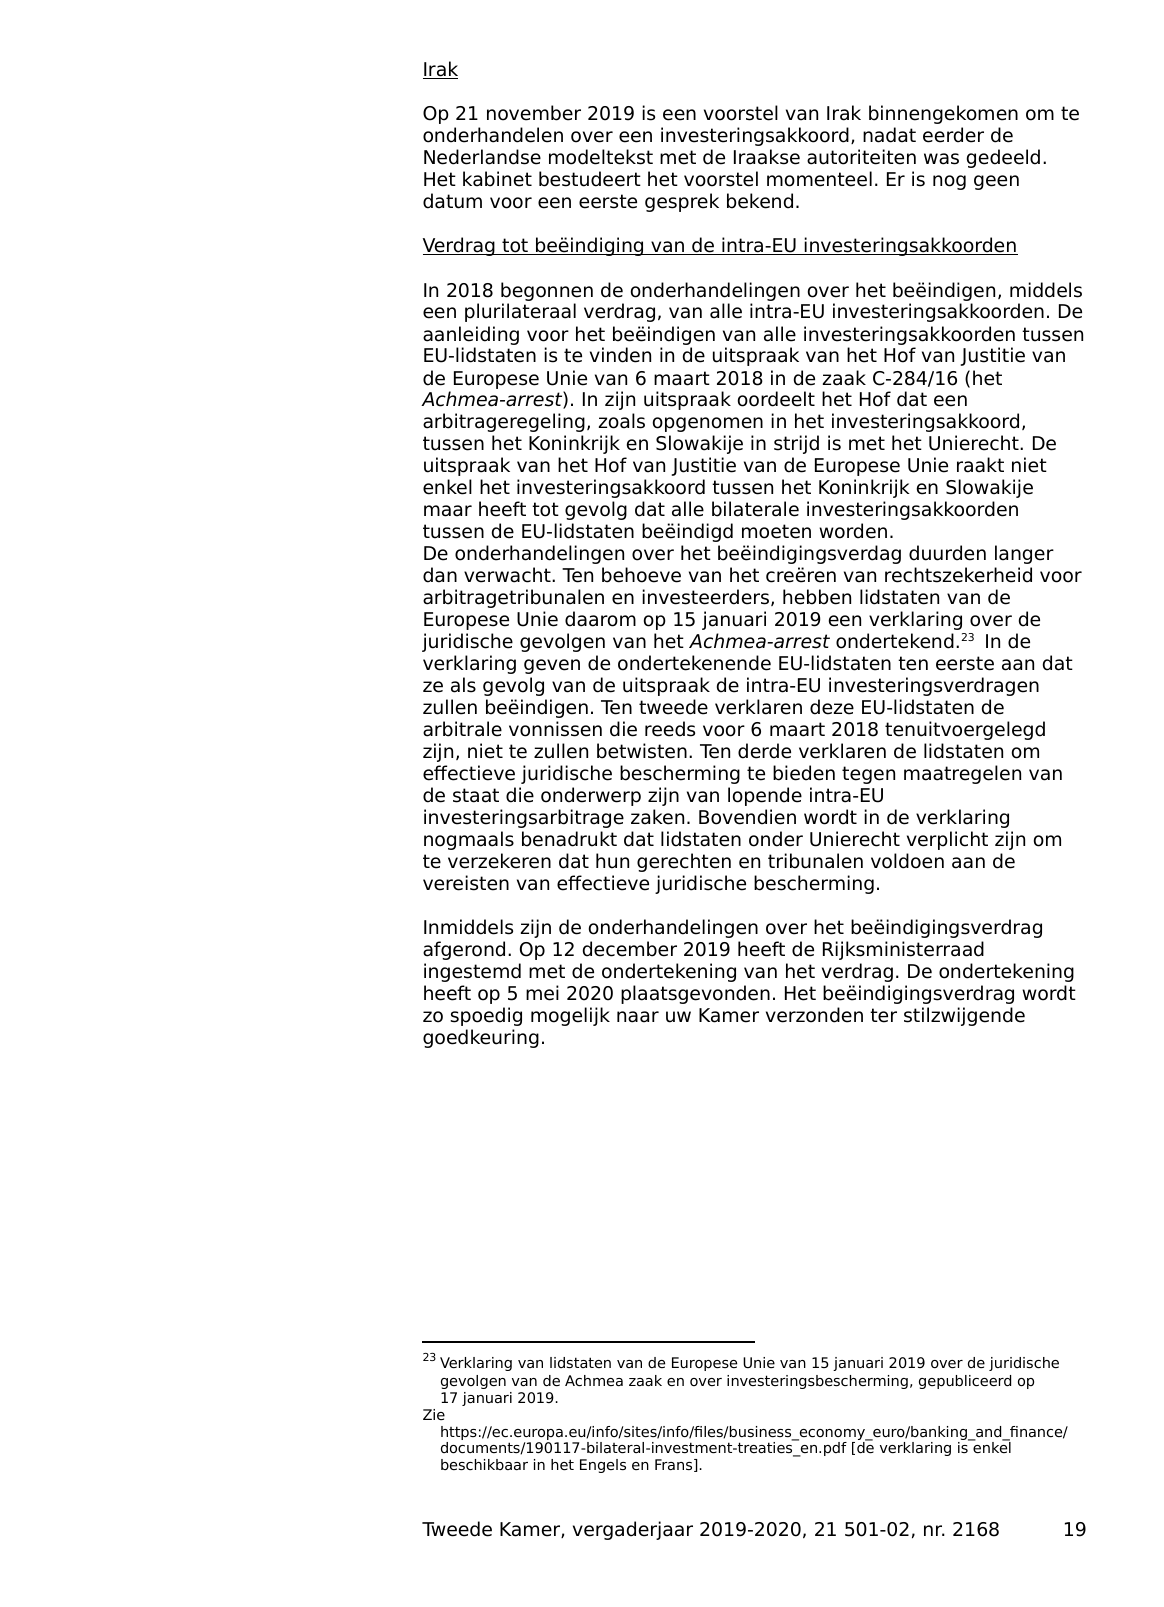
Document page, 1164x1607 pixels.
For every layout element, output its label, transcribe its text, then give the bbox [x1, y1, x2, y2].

text Zie https://ec.europa.eu/info/sites/info/files/business_economy_euro/banking_and_finance/documents/190117-bilateral-investment-treaties_en.pdf [de verklaring is enkel beschikbaar in het Engels en Frans]. [422, 1407, 1087, 1474]
text Op 21 november 2019 is een voorstel van Irak binnengekomen om te onderhandelen over een investeringsakkoord, nadat eerder de Nederlandse modeltekst met de Iraakse autoriteiten was gedeeld. Het kabinet bestudeert het voorstel momenteel. Er is nog geen datum voor een eerste gesprek bekend. [422, 103, 1087, 213]
text In 2018 begonnen de onderhandelingen over het beëindigen, middels een plurilateraal verdrag, van alle intra-EU investeringsakkoorden. De aanleiding voor het beëindigen van alle investeringsakkoorden tussen EU-lidstaten is te vinden in de uitspraak van het Hof van Justitie van de Europese Unie van 6 maart 2018 in de zaak C-284/16 (het Achmea-arrest). In zijn uitspraak oordeelt het Hof dat een arbitrageregeling, zoals opgenomen in het investeringsakkoord, tussen het Koninkrijk en Slowakije in strijd is met het Unierecht. De uitspraak van het Hof van Justitie van de Europese Unie raakt niet enkel het investeringsakkoord tussen het Koninkrijk en Slowakije maar heeft tot gevolg dat alle bilaterale investeringsakkoorden tussen de EU-lidstaten beëindigd moeten worden. [422, 279, 1087, 543]
subtitle Irak [422, 59, 1087, 81]
text Verklaring van lidstaten van de Europese Unie van 15 januari 2019 over de juridische gevolgen van de Achmea zaak en over investeringsbescherming, gepubliceerd op 17 januari 2019. [422, 1351, 1087, 1407]
subtitle Verdrag tot beëindiging van de intra-EU investeringsakkoorden [422, 235, 1087, 257]
text Inmiddels zijn de onderhandelingen over het beëindigingsverdrag afgerond. Op 12 december 2019 heeft de Rijksministerraad ingestemd met de ondertekening van het verdrag. De ondertekening heeft op 5 mei 2020 plaatsgevonden. Het beëindigingsverdrag wordt zo spoedig mogelijk naar uw Kamer verzonden ter stilzwijgende goedkeuring. [422, 917, 1087, 1049]
text De onderhandelingen over het beëindigingsverdag duurden langer dan verwacht. Ten behoeve van het creëren van rechtszekerheid voor arbitragetribunalen en investeerders, hebben lidstaten van de Europese Unie daarom op 15 januari 2019 een verklaring over de juridische gevolgen van het Achmea-arrest ondertekend. In de verklaring geven de ondertekenende EU-lidstaten ten eerste aan dat ze als gevolg van de uitspraak de intra-EU investeringsverdragen zullen beëindigen. Ten tweede verklaren deze EU-lidstaten de arbitrale vonnissen die reeds voor 6 maart 2018 tenuitvoergelegd zijn, niet te zullen betwisten. Ten derde verklaren de lidstaten om effectieve juridische bescherming te bieden tegen maatregelen van de staat die onderwerp zijn van lopende intra-EU investeringsarbitrage zaken. Bovendien wordt in de verklaring nogmaals benadrukt dat lidstaten onder Unierecht verplicht zijn om te verzekeren dat hun gerechten en tribunalen voldoen aan de vereisten van effectieve juridische bescherming. [422, 543, 1087, 895]
